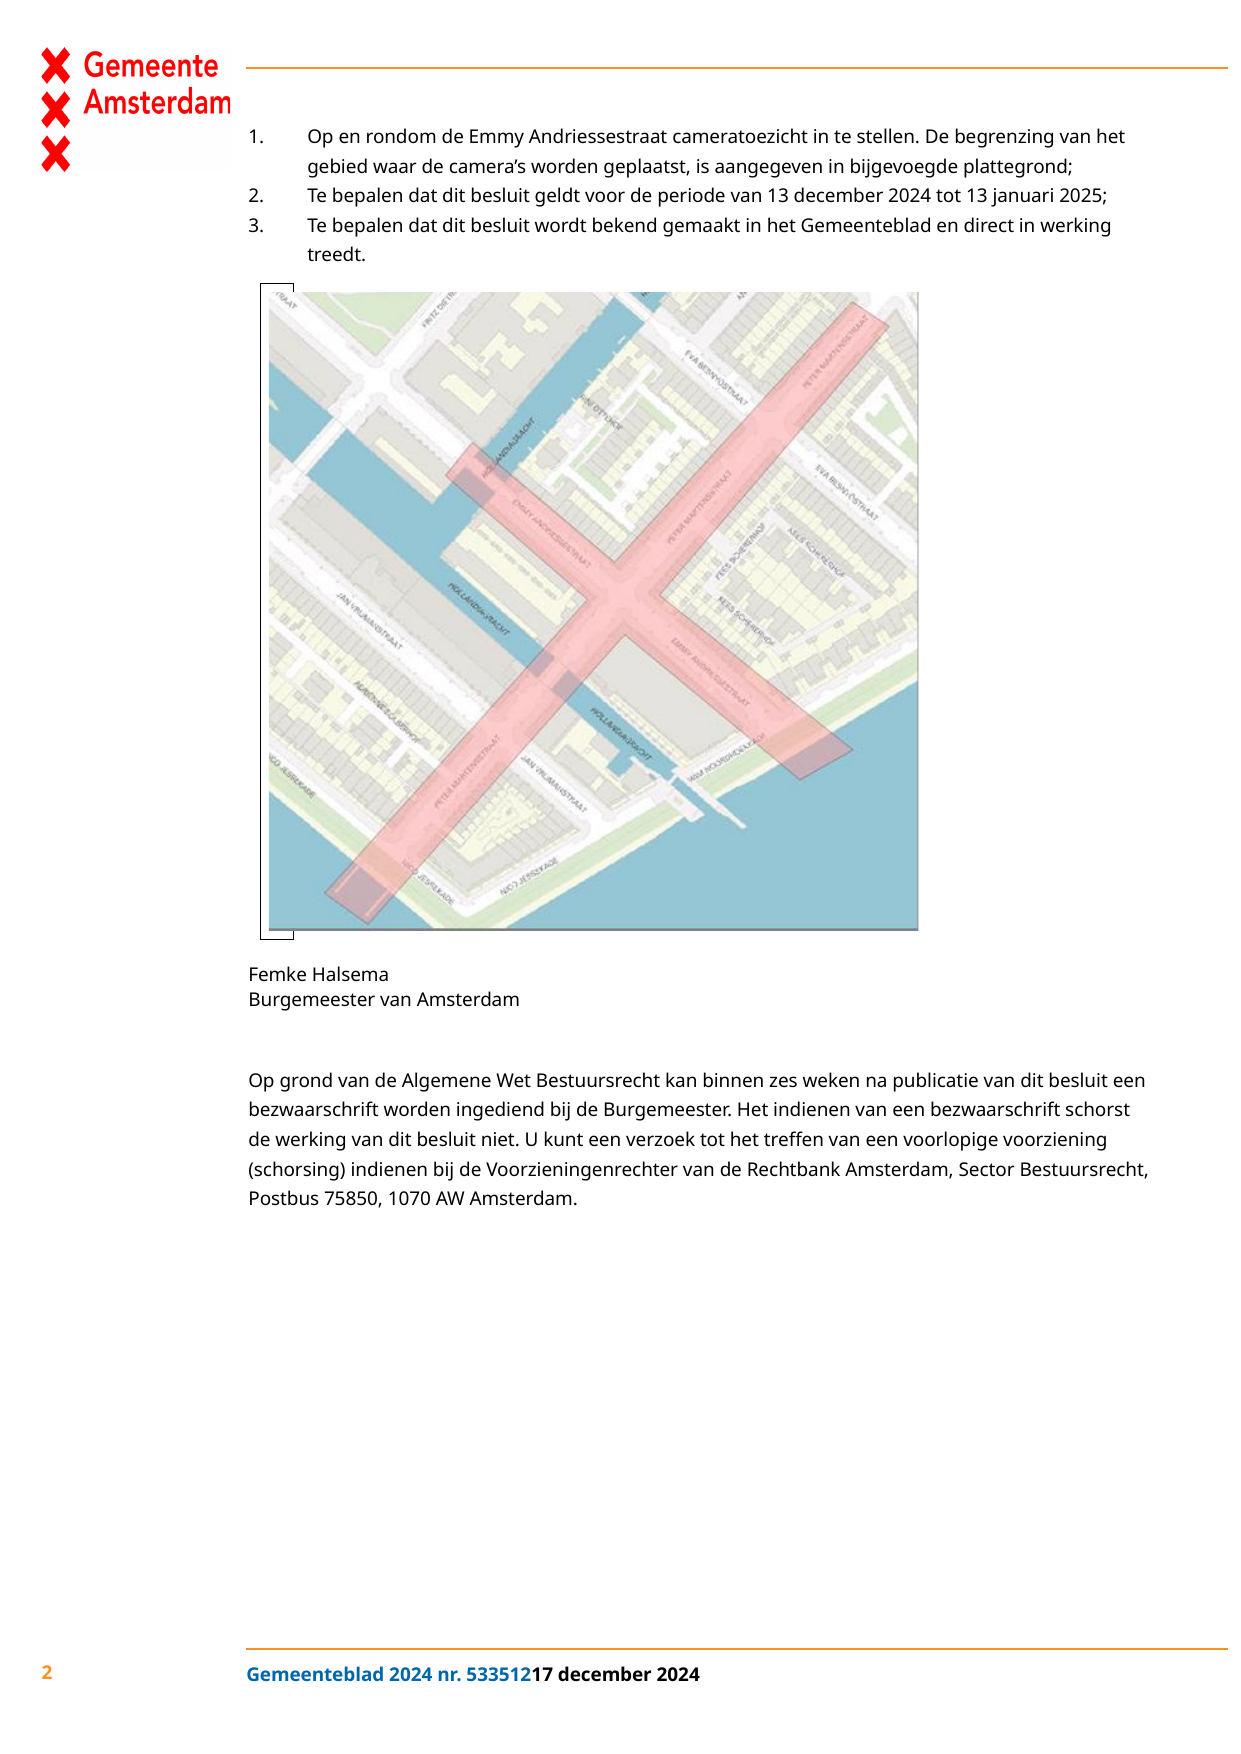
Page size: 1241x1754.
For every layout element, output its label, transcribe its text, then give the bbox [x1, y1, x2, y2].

list Te bepalen dat dit besluit geldt voor de periode van 13 december 2024 tot 13 januari 2025; [248, 182, 1152, 208]
list Op en rondom de Emmy Andriessestraat cameratoezicht in te stellen. De begrenzing van het gebied waar de camera’s worden geplaatst, is aangegeven in bijgevoegde plattegrond; [248, 123, 1152, 178]
text Op grond van de Algemene Wet Bestuursrecht kan binnen zes weken na publicatie van dit besluit een bezwaarschrift worden ingediend bij de Burgemeester. Het indienen van een bezwaarschrift schorst de werking van dit besluit niet. U kunt een verzoek tot het treffen van een voorlopige voorziening (schorsing) indienen bij de Voorzieningenrechter van de Rechtbank Amsterdam, Sector Bestuursrecht, Postbus 75850, 1070 AW Amsterdam. [248, 1067, 1152, 1211]
text Burgemeester van Amsterdam [248, 986, 1152, 1012]
list Te bepalen dat dit besluit wordt bekend gemaakt in het Gemeenteblad en direct in werking treedt. [248, 212, 1152, 267]
text Femke Halsema [248, 961, 1152, 986]
picture [268, 292, 919, 931]
picture [41, 47, 231, 172]
